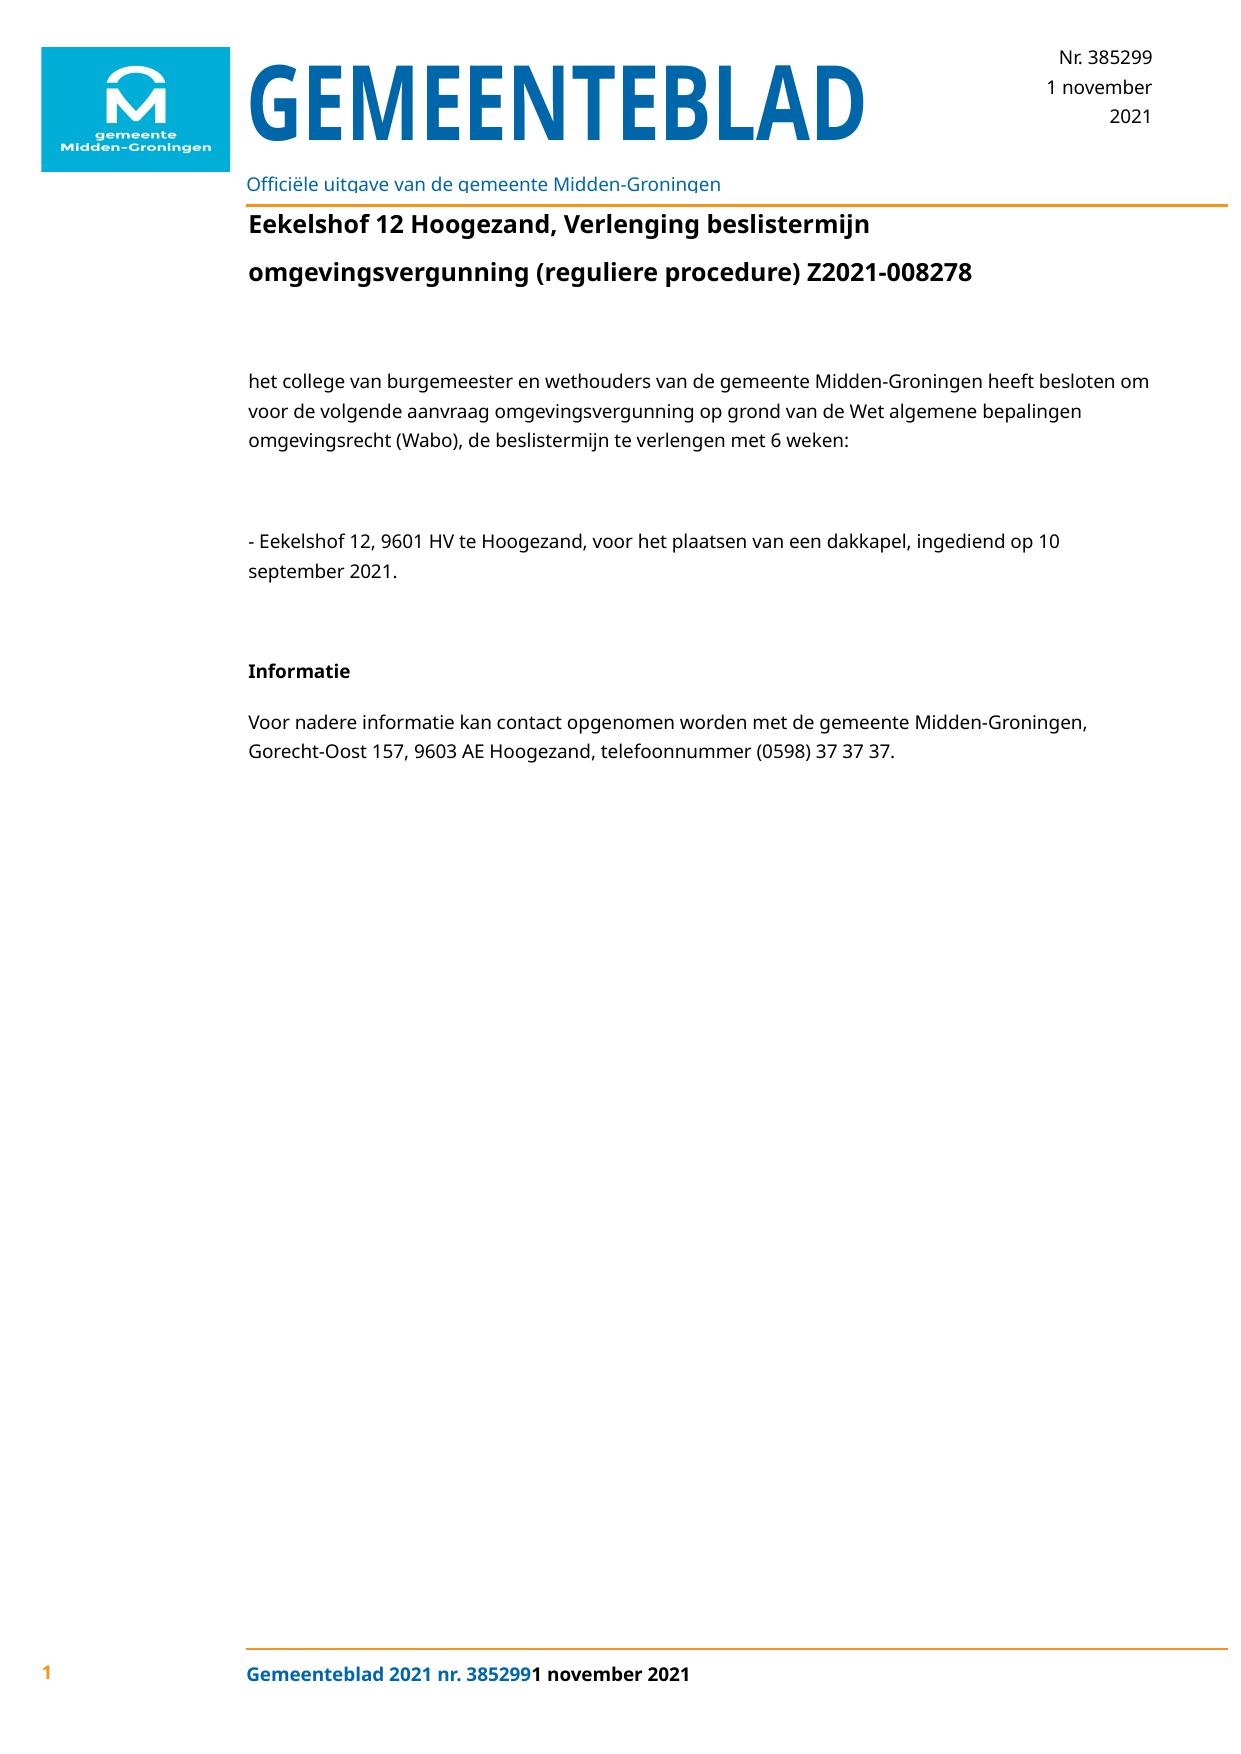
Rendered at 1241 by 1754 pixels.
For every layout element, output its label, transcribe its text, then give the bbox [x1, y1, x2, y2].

picture [184, 146, 190, 153]
picture [108, 66, 164, 82]
picture [107, 89, 165, 122]
text Voor nadere informatie kan contact opgenomen worden met de gemeente Midden-Groningen, Gorecht-Oost 157, 9603 AE Hoogezand, telefoonnummer (0598) 37 37 37. [248, 709, 1152, 764]
text Informatie [248, 659, 1152, 684]
text Eekelshof 12 Hoogezand, Verlenging beslistermijn omgevingsvergunning (reguliere procedure) Z2021-008278 [248, 207, 1152, 288]
text - Eekelshof 12, 9601 HV te Hoogezand, voor het plaatsen van een dakkapel, ingediend op 10 september 2021. [248, 528, 1152, 584]
text het college van burgemeester en wethouders van de gemeente Midden-Groningen heeft besloten om voor de volgende aanvraag omgevingsvergunning op grond van de Wet algemene bepalingen omgevingsrecht (Wabo), de beslistermijn te verlengen met 6 weken: [248, 368, 1152, 453]
